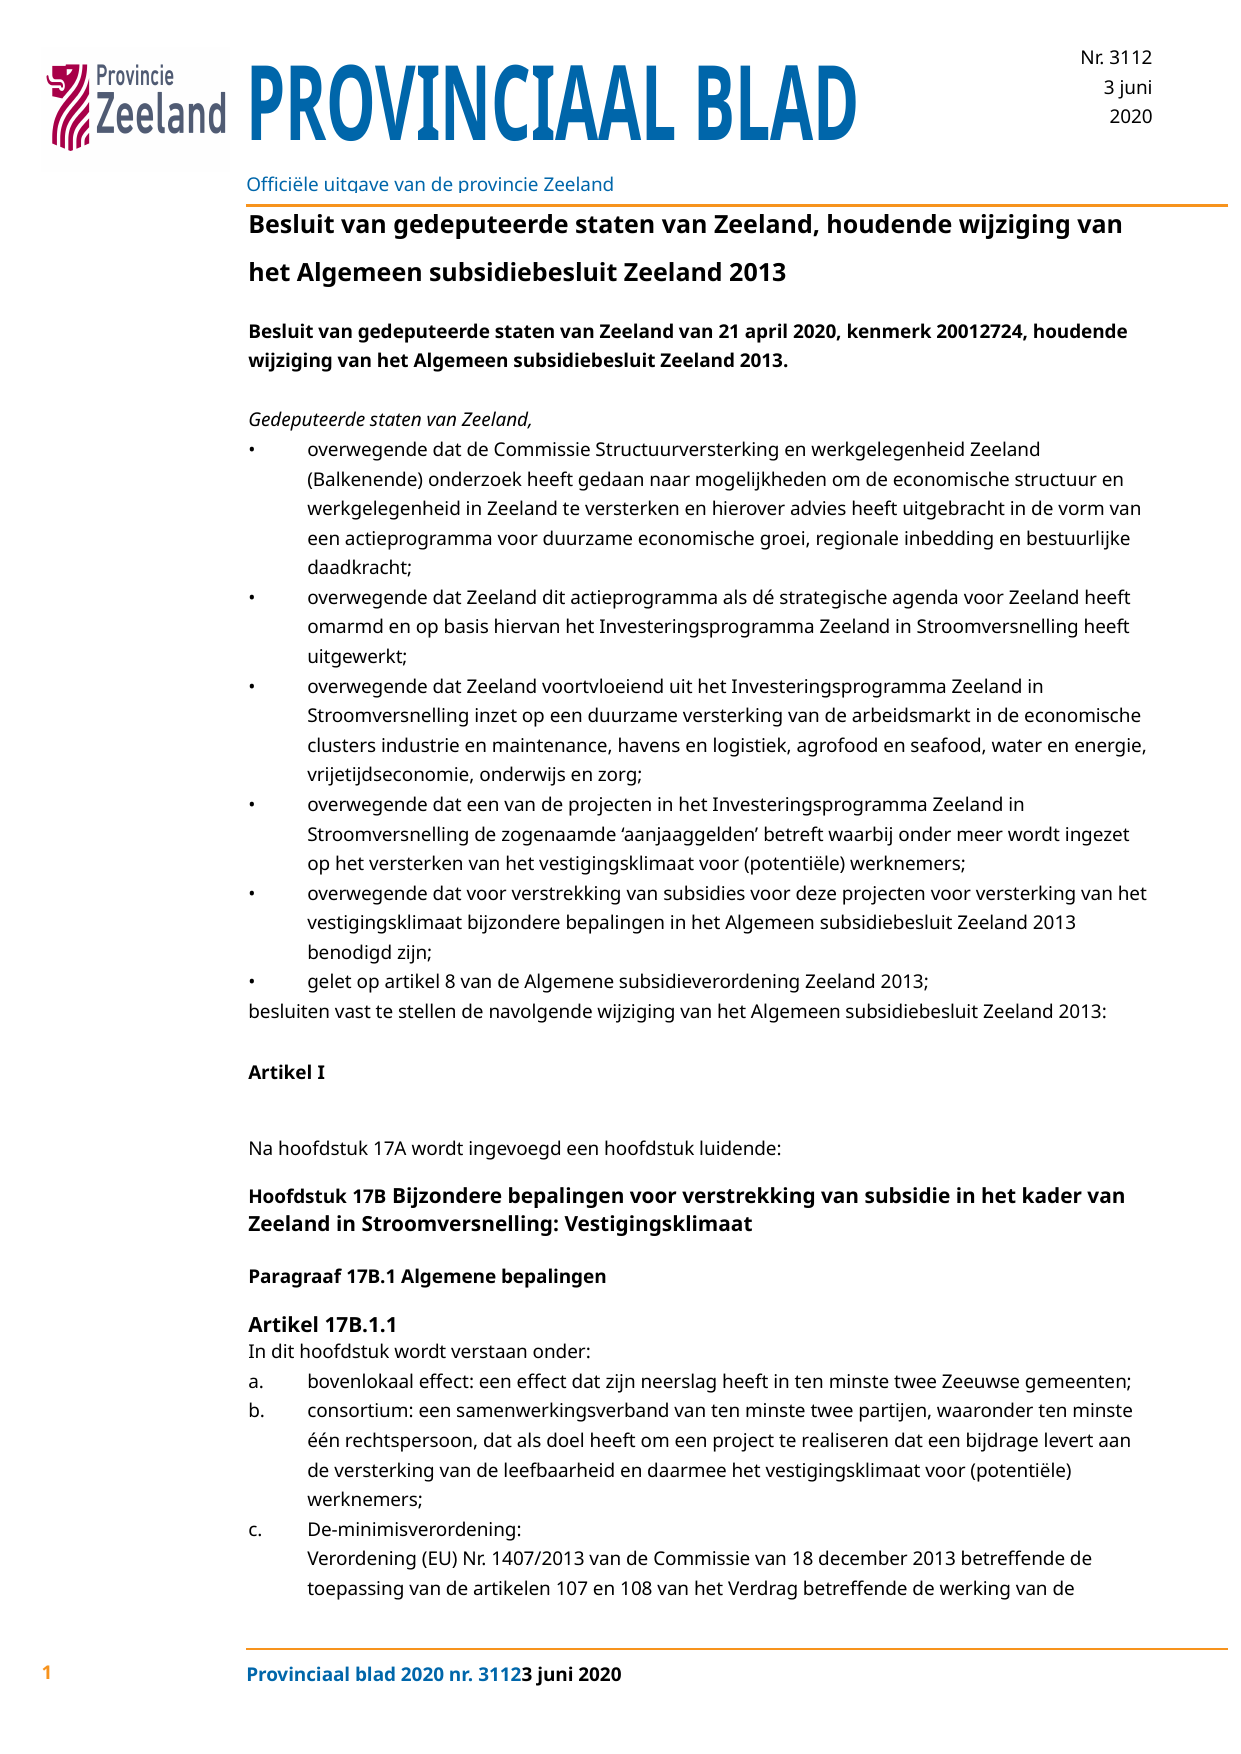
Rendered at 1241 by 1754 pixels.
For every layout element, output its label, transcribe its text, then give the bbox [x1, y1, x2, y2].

list overwegende dat voor verstrekking van subsidies voor deze projecten voor versterking van het vestigingsklimaat bijzondere bepalingen in het Algemeen subsidiebesluit Zeeland 2013 benodigd zijn; [248, 880, 1152, 965]
list overwegende dat Zeeland dit actieprogramma als dé strategische agenda voor Zeeland heeft omarmd en op basis hiervan het Investeringsprogramma Zeeland in Stroomversnelling heeft uitgewerkt; [248, 584, 1152, 669]
text Gedeputeerde staten van Zeeland, [248, 407, 1152, 432]
picture [41, 47, 231, 172]
text Paragraaf 17B.1 Algemene bepalingen [248, 1263, 1152, 1289]
list Verordening (EU) Nr. 1407/2013 van de Commissie van 18 december 2013 betreffende de toepassing van de artikelen 107 en 108 van het Verdrag betreffende de werking van de [248, 1546, 1152, 1601]
list overwegende dat Zeeland voortvloeiend uit het Investeringsprogramma Zeeland in Stroomversnelling inzet op een duurzame versterking van de arbeidsmarkt in de economische clusters industrie en maintenance, havens en logistiek, agrofood en seafood, water en energie, vrijetijdseconomie, onderwijs en zorg; [248, 673, 1152, 787]
list bovenlokaal effect: een effect dat zijn neerslag heeft in ten minste twee Zeeuwse gemeenten; [248, 1368, 1152, 1394]
list overwegende dat de Commissie Structuurversterking en werkgelegenheid Zeeland (Balkenende) onderzoek heeft gedaan naar mogelijkheden om de economische structuur en werkgelegenheid in Zeeland te versterken en hierover advies heeft uitgebracht in de vorm van een actieprogramma voor duurzame economische groei, regionale inbedding en bestuurlijke daadkracht; [248, 436, 1152, 580]
text besluiten vast te stellen de navolgende wijziging van het Algemeen subsidiebesluit Zeeland 2013: [248, 998, 1152, 1024]
text Na hoofdstuk 17A wordt ingevoegd een hoofdstuk luidende: [248, 1135, 1152, 1161]
text Hoofdstuk 17B Bijzondere bepalingen voor verstrekking van subsidie in het kader van Zeeland in Stroomversnelling: Vestigingsklimaat [248, 1181, 1152, 1238]
list overwegende dat een van de projecten in het Investeringsprogramma Zeeland in Stroomversnelling de zogenaamde ‘aanjaaggelden’ betreft waarbij onder meer wordt ingezet op het versterken van het vestigingsklimaat voor (potentiële) werknemers; [248, 791, 1152, 876]
text In dit hoofdstuk wordt verstaan onder: [248, 1338, 1152, 1364]
text Artikel I [248, 1057, 1152, 1086]
text Artikel 17B.1.1 [248, 1310, 1152, 1338]
list consortium: een samenwerkingsverband van ten minste twee partijen, waaronder ten minste één rechtspersoon, dat als doel heeft om een project te realiseren dat een bijdrage levert aan de versterking van de leefbaarheid en daarmee het vestigingsklimaat voor (potentiële) werknemers; [248, 1398, 1152, 1512]
text Besluit van gedeputeerde staten van Zeeland, houdende wijziging van het Algemeen subsidiebesluit Zeeland 2013 [248, 207, 1152, 288]
list De-minimisverordening: [248, 1516, 1152, 1542]
list gelet op artikel 8 van de Algemene subsidieverordening Zeeland 2013; [248, 969, 1152, 994]
text Besluit van gedeputeerde staten van Zeeland van 21 april 2020, kenmerk 20012724, houdende wijziging van het Algemeen subsidiebesluit Zeeland 2013. [248, 318, 1152, 373]
